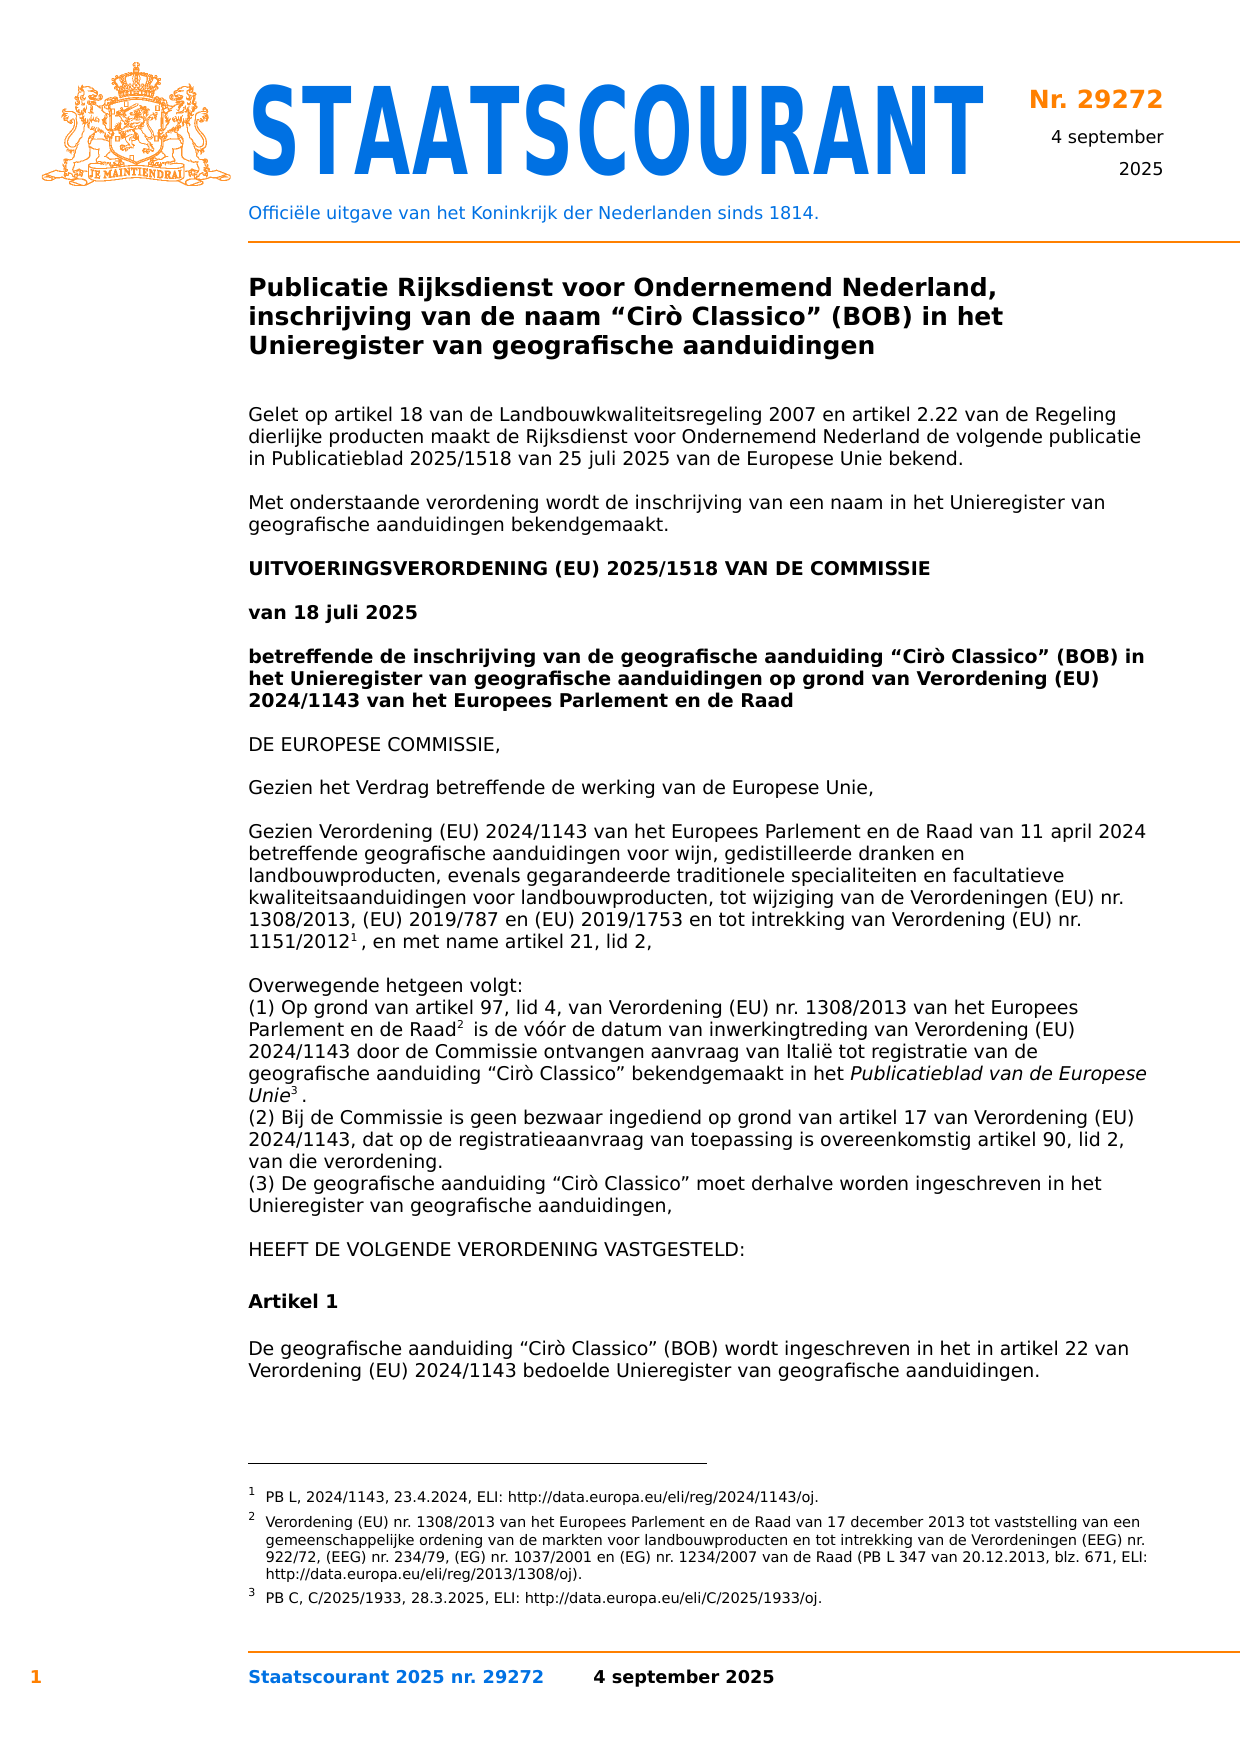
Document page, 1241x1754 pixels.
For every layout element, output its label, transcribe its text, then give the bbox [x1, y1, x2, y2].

table_header [25, 62, 248, 241]
text (2) Bij de Commissie is geen bezwaar ingediend op grond van artikel 17 van Verordening (EU) 2024/1143, dat op de registratieaanvraag van toepassing is overeenkomstig artikel 90, lid 2, van die verordening. [248, 1107, 1163, 1173]
text Verordening (EU) nr. 1308/2013 van het Europees Parlement en de Raad van 17 december 2013 tot vaststelling van een gemeenschappelijke ordening van de markten voor landbouwproducten en tot intrekking van de Verordeningen (EEG) nr. 922/72, (EEG) nr. 234/79, (EG) nr. 1037/2001 en (EG) nr. 1234/2007 van de Raad (PB L 347 van 20.12.2013, blz. 671, ELI: http://data.europa.eu/eli/reg/2013/1308/oj). [248, 1510, 1163, 1583]
text Gezien het Verdrag betreffende de werking van de Europese Unie, [248, 777, 1163, 799]
table_cell 2025 [998, 153, 1240, 203]
text UITVOERINGSVERORDENING (EU) 2025/1518 VAN DE COMMISSIE [248, 558, 1163, 580]
text van 18 juli 2025 [248, 602, 1163, 624]
subtitle Artikel 1 [248, 1291, 1163, 1312]
text Met onderstaande verordening wordt de inschrijving van een naam in het Unieregister van geografische aanduidingen bekendgemaakt. [248, 492, 1163, 536]
subtitle Publicatie Rijksdienst voor Ondernemend Nederland, inschrijving van de naam “Cirò Classico” (BOB) in het Unieregister van geografische aanduidingen [248, 273, 1163, 361]
table_cell 4 september [998, 121, 1240, 153]
picture [41, 62, 231, 186]
text PB C, C/2025/1933, 28.3.2025, ELI: http://data.europa.eu/eli/C/2025/1933/oj. [248, 1586, 1163, 1608]
text Overwegende hetgeen volgt: [248, 975, 1163, 997]
text Gezien Verordening (EU) 2024/1143 van het Europees Parlement en de Raad van 11 april 2024 betreffende geografische aanduidingen voor wijn, gedistilleerde dranken en landbouwproducten, evenals gegarandeerde traditionele specialiteiten en facultatieve kwaliteitsaanduidingen voor landbouwproducten, tot wijziging van de Verordeningen (EU) nr. 1308/2013, (EU) 2019/787 en (EU) 2019/1753 en tot intrekking van Verordening (EU) nr. 1151/2012, en met name artikel 21, lid 2, [248, 821, 1163, 953]
table_header Nr. 29272 [998, 62, 1240, 121]
text (1) Op grond van artikel 97, lid 4, van Verordening (EU) nr. 1308/2013 van het Europees Parlement en de Raad is de vóór de datum van inwerkingtreding van Verordening (EU) 2024/1143 door de Commissie ontvangen aanvraag van Italië tot registratie van de geografische aanduiding “Cirò Classico” bekendgemaakt in het Publicatieblad van de Europese Unie. [248, 997, 1163, 1107]
text betreffende de inschrijving van de geografische aanduiding “Cirò Classico” (BOB) in het Unieregister van geografische aanduidingen op grond van Verordening (EU) 2024/1143 van het Europees Parlement en de Raad [248, 646, 1163, 712]
table_header STAATSCOURANT [248, 62, 998, 203]
table_cell Officiële uitgave van het Koninkrijk der Nederlanden sinds 1814. [248, 203, 1240, 241]
text PB L, 2024/1143, 23.4.2024, ELI: http://data.europa.eu/eli/reg/2024/1143/oj. [248, 1485, 1163, 1507]
text HEEFT DE VOLGENDE VERORDENING VASTGESTELD: [248, 1238, 1163, 1261]
text Gelet op artikel 18 van de Landbouwkwaliteitsregeling 2007 en artikel 2.22 van de Regeling dierlijke producten maakt de Rijksdienst voor Ondernemend Nederland de volgende publicatie in Publicatieblad 2025/1518 van 25 juli 2025 van de Europese Unie bekend. [248, 404, 1163, 470]
text DE EUROPESE COMMISSIE, [248, 733, 1163, 755]
text De geografische aanduiding “Cirò Classico” (BOB) wordt ingeschreven in het in artikel 22 van Verordening (EU) 2024/1143 bedoelde Unieregister van geografische aanduidingen. [248, 1337, 1163, 1381]
text (3) De geografische aanduiding “Cirò Classico” moet derhalve worden ingeschreven in het Unieregister van geografische aanduidingen, [248, 1173, 1163, 1217]
